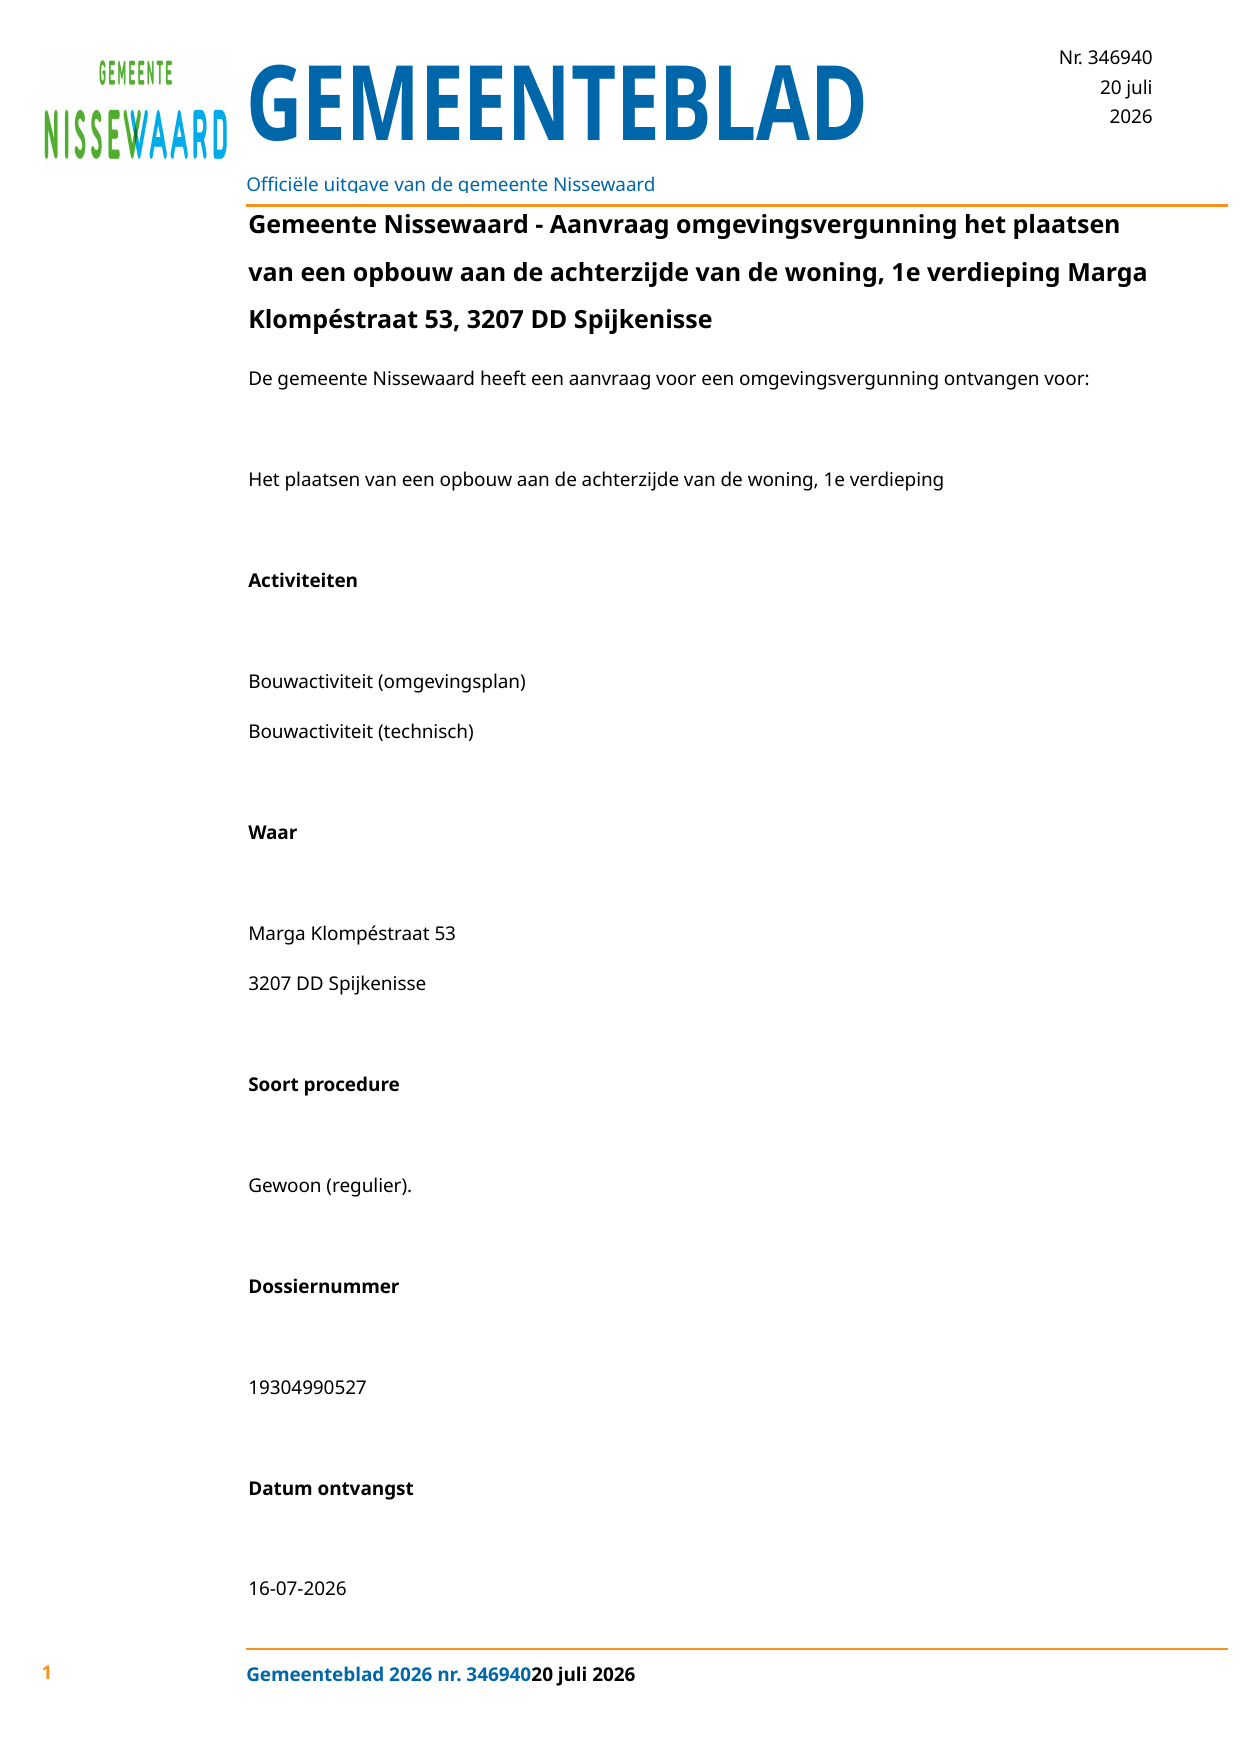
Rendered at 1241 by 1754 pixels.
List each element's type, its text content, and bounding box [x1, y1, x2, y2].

text Bouwactiviteit (technisch) [248, 718, 1152, 744]
text Waar [248, 819, 1152, 845]
text Datum ontvangst [248, 1475, 1152, 1500]
text De gemeente Nissewaard heeft een aanvraag voor een omgevingsvergunning ontvangen voor: [248, 366, 1152, 391]
text Activiteiten [248, 567, 1152, 593]
text Bouwactiviteit (omgevingsplan) [248, 668, 1152, 694]
text Gewoon (regulier). [248, 1172, 1152, 1198]
text Marga Klompéstraat 53 [248, 920, 1152, 946]
text 16-07-2026 [248, 1576, 1152, 1601]
text Dossiernummer [248, 1273, 1152, 1299]
text 3207 DD Spijkenisse [248, 971, 1152, 996]
text 19304990527 [248, 1374, 1152, 1399]
picture [41, 47, 231, 172]
text Het plaatsen van een opbouw aan de achterzijde van de woning, 1e verdieping [248, 466, 1152, 492]
text Soort procedure [248, 1071, 1152, 1097]
text Gemeente Nissewaard - Aanvraag omgevingsvergunning het plaatsen van een opbouw aan de achterzijde van de woning, 1e verdieping Marga Klompéstraat 53, 3207 DD Spijkenisse [248, 207, 1152, 336]
